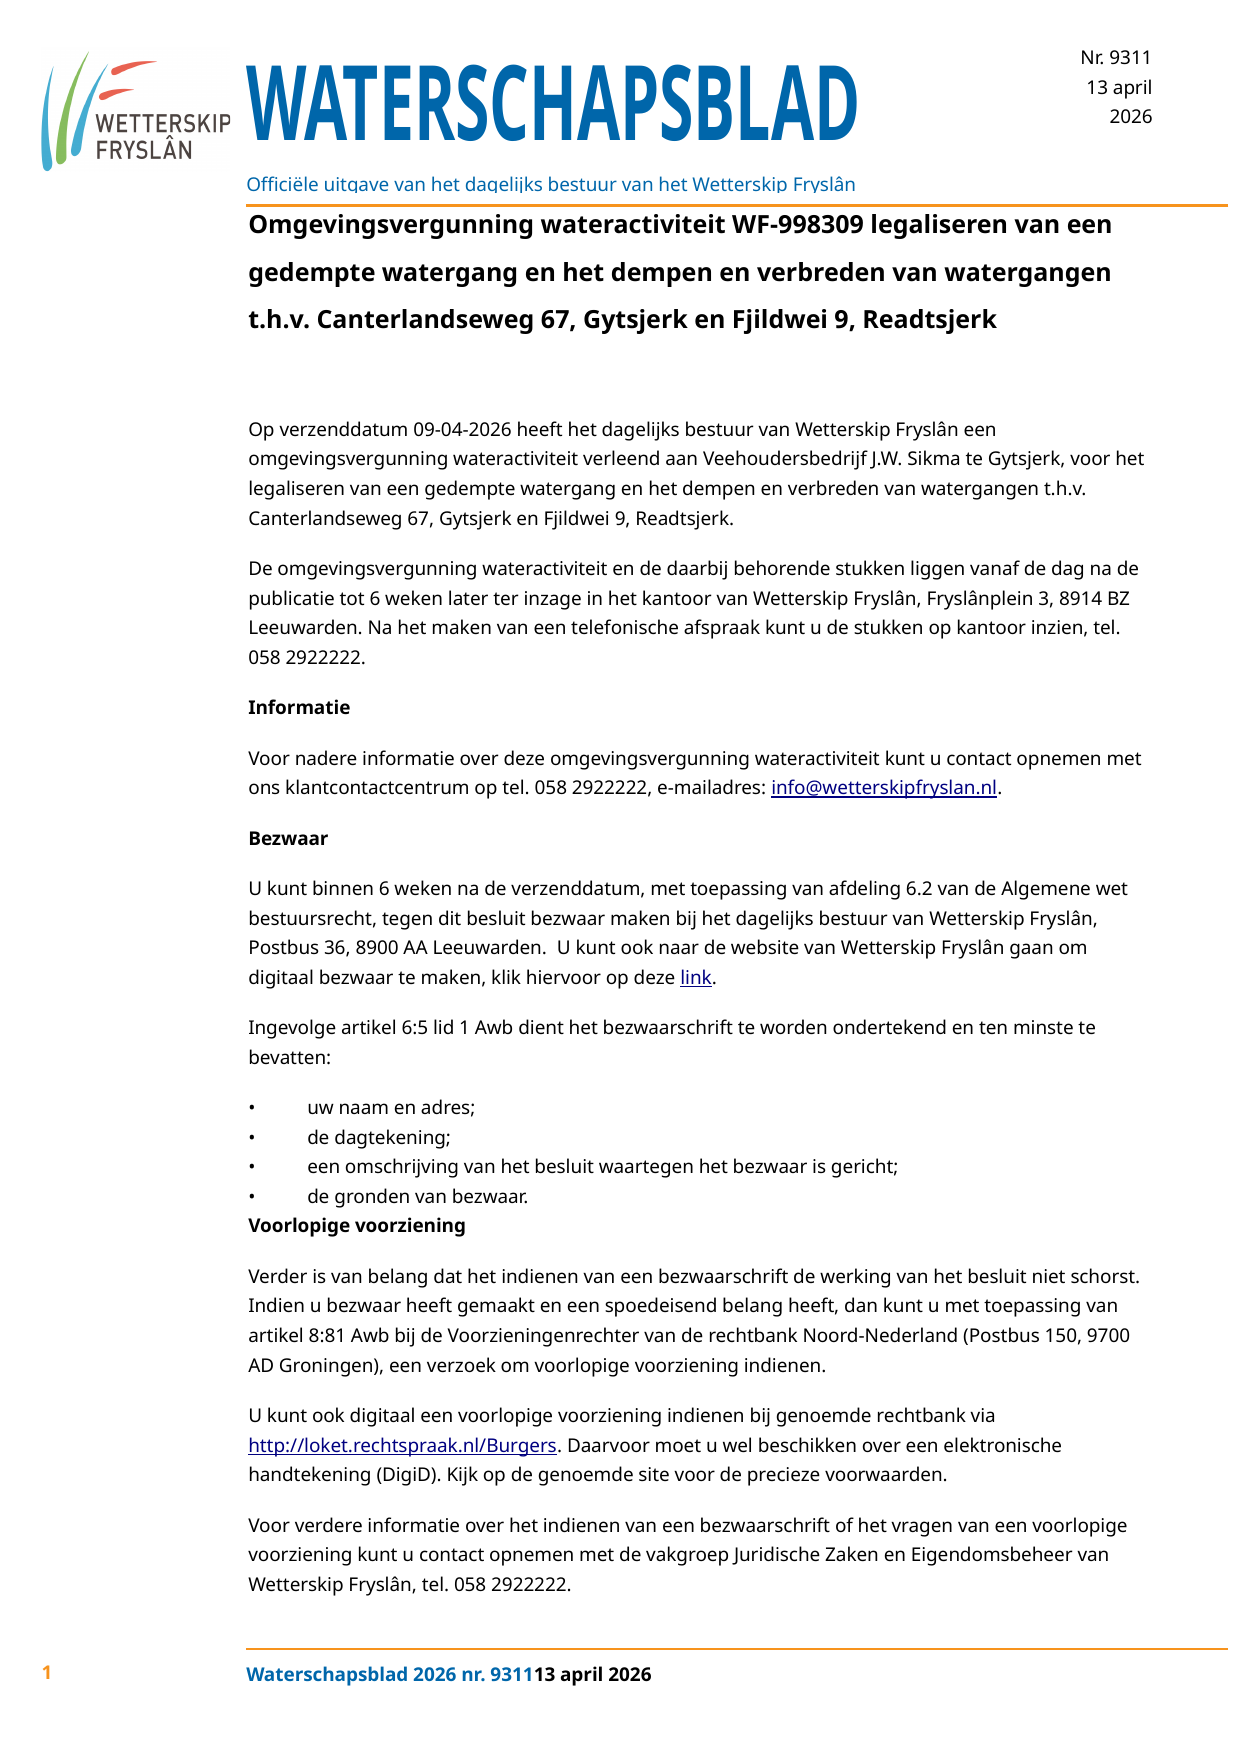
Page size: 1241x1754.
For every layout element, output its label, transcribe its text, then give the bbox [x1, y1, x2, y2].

text Bezwaar [248, 825, 1152, 850]
text U kunt binnen 6 weken na de verzenddatum, met toepassing van afdeling 6.2 van de Algemene wet bestuursrecht, tegen dit besluit bezwaar maken bij het dagelijks bestuur van Wetterskip Fryslân, Postbus 36, 8900 AA Leeuwarden. U kunt ook naar de website van Wetterskip Fryslân gaan om digitaal bezwaar te maken, klik hiervoor op deze link. [248, 875, 1152, 989]
list uw naam en adres; [248, 1094, 1152, 1120]
text Ingevolge artikel 6:5 lid 1 Awb dient het bezwaarschrift te worden ondertekend en ten minste te bevatten: [248, 1014, 1152, 1069]
text Voorlopige voorziening [248, 1213, 1152, 1238]
text Omgevingsvergunning wateractiviteit WF-998309 legaliseren van een gedempte watergang en het dempen en verbreden van watergangen t.h.v. Canterlandseweg 67, Gytsjerk en Fjildwei 9, Readtsjerk [248, 207, 1152, 336]
list een omschrijving van het besluit waartegen het bezwaar is gericht; [248, 1153, 1152, 1179]
text U kunt ook digitaal een voorlopige voorziening indienen bij genoemde rechtbank via http://loket.rechtspraak.nl/Burgers. Daarvoor moet u wel beschikken over een elektronische handtekening (DigiD). Kijk op de genoemde site voor de precieze voorwaarden. [248, 1402, 1152, 1487]
list de gronden van bezwaar. [248, 1183, 1152, 1209]
picture [41, 47, 231, 172]
list de dagtekening; [248, 1124, 1152, 1149]
text Informatie [248, 694, 1152, 720]
text Voor nadere informatie over deze omgevingsvergunning wateractiviteit kunt u contact opnemen met ons klantcontactcentrum op tel. 058 2922222, e-mailadres: info@wetterskipfryslan.nl. [248, 745, 1152, 800]
text Voor verdere informatie over het indienen van een bezwaarschrift of het vragen van een voorlopige voorziening kunt u contact opnemen met de vakgroep Juridische Zaken en Eigendomsbeheer van Wetterskip Fryslân, tel. 058 2922222. [248, 1512, 1152, 1597]
text De omgevingsvergunning wateractiviteit en de daarbij behorende stukken liggen vanaf de dag na de publicatie tot 6 weken later ter inzage in het kantoor van Wetterskip Fryslân, Fryslânplein 3, 8914 BZ Leeuwarden. Na het maken van een telefonische afspraak kunt u de stukken op kantoor inzien, tel. 058 2922222. [248, 555, 1152, 669]
text Verder is van belang dat het indienen van een bezwaarschrift de werking van het besluit niet schorst. Indien u bezwaar heeft gemaakt en een spoedeisend belang heeft, dan kunt u met toepassing van artikel 8:81 Awb bij de Voorzieningenrechter van de rechtbank Noord-Nederland (Postbus 150, 9700 AD Groningen), een verzoek om voorlopige voorziening indienen. [248, 1263, 1152, 1377]
text Op verzenddatum 09-04-2026 heeft het dagelijks bestuur van Wetterskip Fryslân een omgevingsvergunning wateractiviteit verleend aan Veehoudersbedrijf J.W. Sikma te Gytsjerk, voor het legaliseren van een gedempte watergang en het dempen en verbreden van watergangen t.h.v. Canterlandseweg 67, Gytsjerk en Fjildwei 9, Readtsjerk. [248, 416, 1152, 530]
